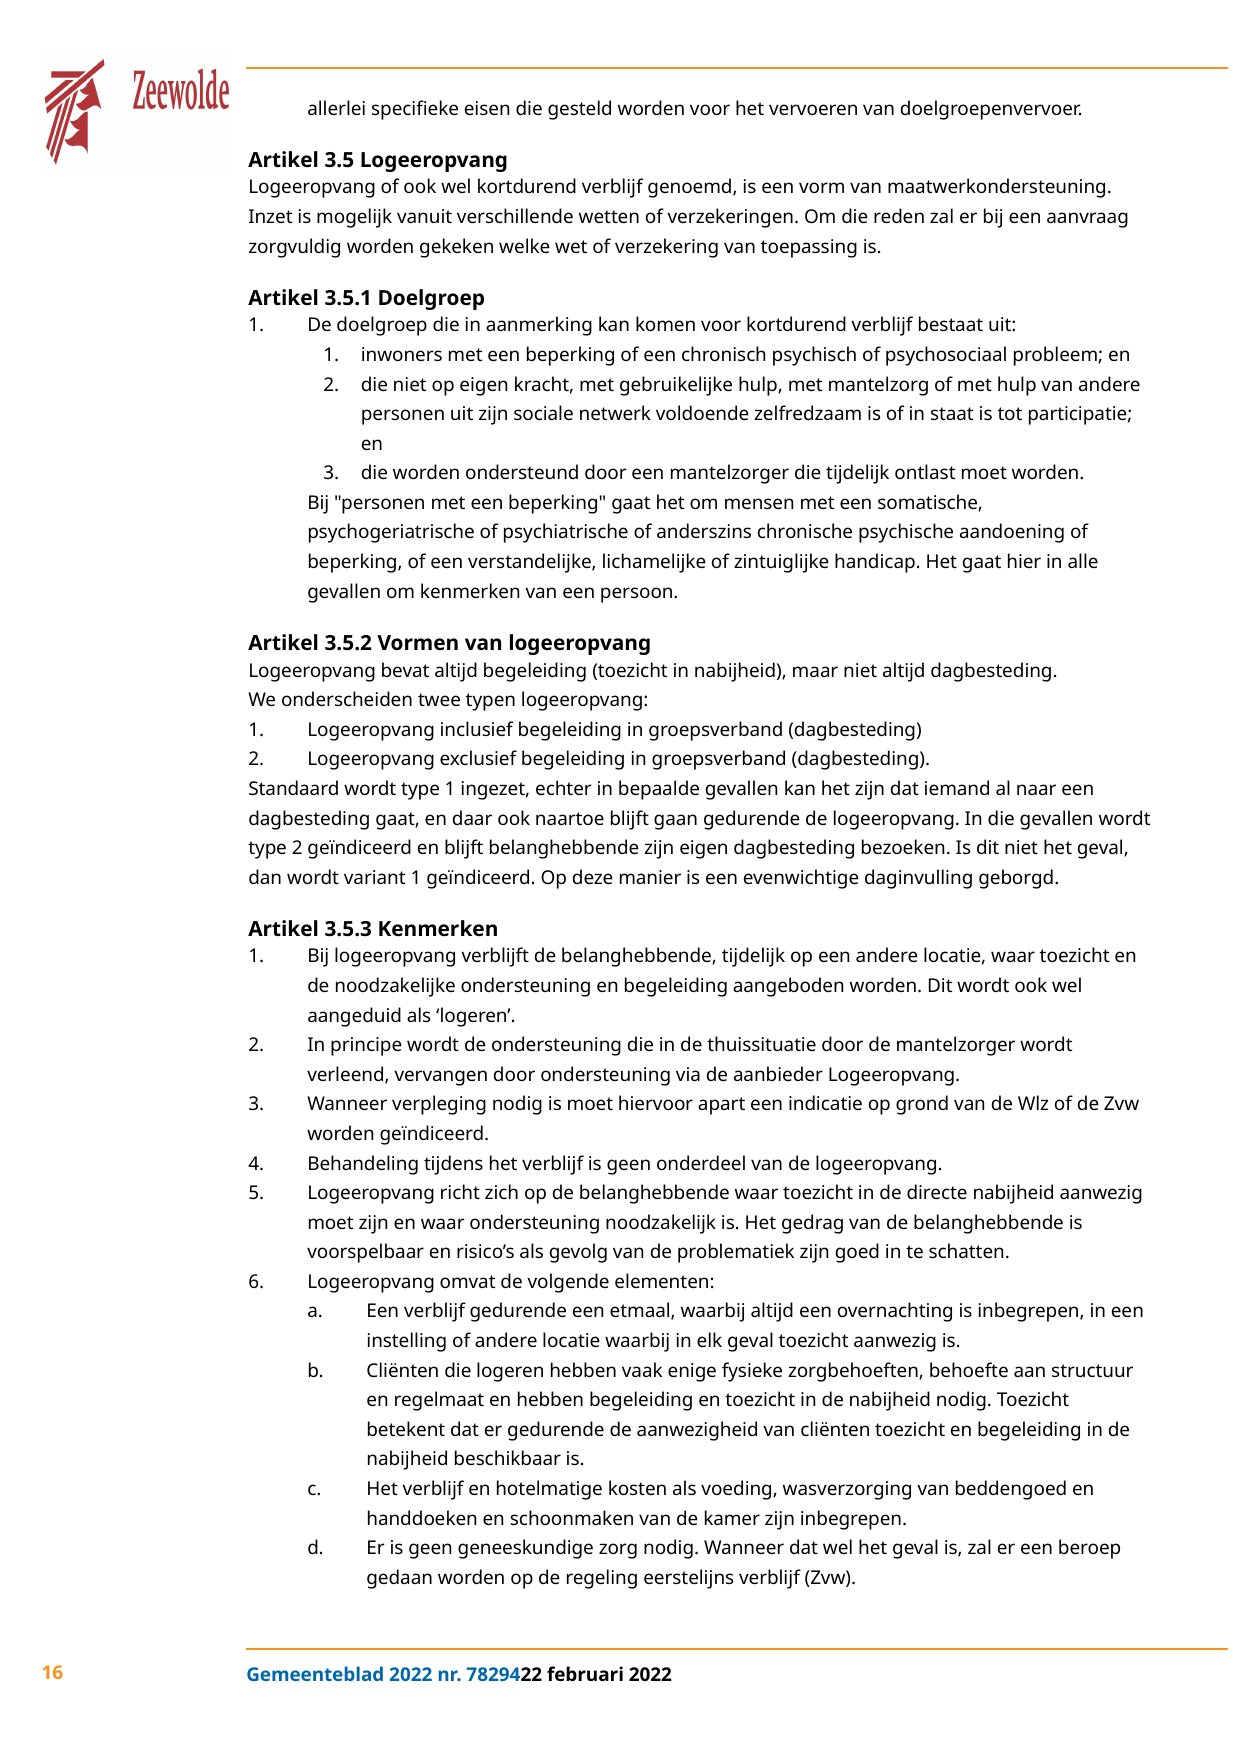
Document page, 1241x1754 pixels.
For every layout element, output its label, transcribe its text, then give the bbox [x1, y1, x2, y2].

list Logeeropvang richt zich op de belanghebbende waar toezicht in de directe nabijheid aanwezig moet zijn en waar ondersteuning noodzakelijk is. Het gedrag van de belanghebbende is voorspelbaar en risico’s als gevolg van de problematiek zijn goed in te schatten. [248, 1179, 1152, 1264]
list inwoners met een beperking of een chronisch psychisch of psychosociaal probleem; en [323, 341, 1152, 367]
list Cliënten die logeren hebben vaak enige fysieke zorgbehoeften, behoefte aan structuur en regelmaat en hebben begeleiding en toezicht in de nabijheid nodig. Toezicht betekent dat er gedurende de aanwezigheid van cliënten toezicht en begeleiding in de nabijheid beschikbaar is. [307, 1357, 1152, 1471]
list die niet op eigen kracht, met gebruikelijke hulp, met mantelzorg of met hulp van andere personen uit zijn sociale netwerk voldoende zelfredzaam is of in staat is tot participatie; en [323, 371, 1152, 456]
text Logeeropvang of ook wel kortdurend verblijf genoemd, is een vorm van maatwerkondersteuning. Inzet is mogelijk vanuit verschillende wetten of verzekeringen. Om die reden zal er bij een aanvraag zorgvuldig worden gekeken welke wet of verzekering van toepassing is. [248, 174, 1152, 258]
list Wanneer verpleging nodig is moet hiervoor apart een indicatie op grond van de Wlz of de Zvw worden geïndiceerd. [248, 1091, 1152, 1146]
picture [41, 47, 231, 172]
list Bij "personen met een beperking" gaat het om mensen met een somatische, psychogeriatrische of psychiatrische of anderszins chronische psychische aandoening of beperking, of een verstandelijke, lichamelijke of zintuiglijke handicap. Het gaat hier in alle gevallen om kenmerken van een persoon. [248, 489, 1152, 604]
text Artikel 3.5.3 Kenmerken [248, 914, 1152, 943]
list In principe wordt de ondersteuning die in de thuissituatie door de mantelzorger wordt verleend, vervangen door ondersteuning via de aanbieder Logeeropvang. [248, 1031, 1152, 1087]
list Bij logeeropvang verblijft de belanghebbende, tijdelijk op een andere locatie, waar toezicht en de noodzakelijke ondersteuning en begeleiding aangeboden worden. Dit wordt ook wel aangeduid als ‘logeren’. [248, 943, 1152, 1028]
text Artikel 3.5 Logeeropvang [248, 145, 1152, 174]
text We onderscheiden twee typen logeeropvang: [248, 686, 1152, 712]
list Logeeropvang exclusief begeleiding in groepsverband (dagbesteding). [248, 746, 1152, 771]
list die worden ondersteund door een mantelzorger die tijdelijk ontlast moet worden. [323, 459, 1152, 485]
text Standaard wordt type 1 ingezet, echter in bepaalde gevallen kan het zijn dat iemand al naar een dagbesteding gaat, en daar ook naartoe blijft gaan gedurende de logeeropvang. In die gevallen wordt type 2 geïndiceerd en blijft belanghebbende zijn eigen dagbesteding bezoeken. Is dit niet het geval, dan wordt variant 1 geïndiceerd. Op deze manier is een evenwichtige daginvulling geborgd. [248, 775, 1152, 889]
text Artikel 3.5.2 Vormen van logeeropvang [248, 628, 1152, 657]
text Logeeropvang bevat altijd begeleiding (toezicht in nabijheid), maar niet altijd dagbesteding. [248, 657, 1152, 682]
list allerlei specifieke eisen die gesteld worden voor het vervoeren van doelgroepenvervoer. [248, 95, 1152, 121]
text Artikel 3.5.1 Doelgroep [248, 283, 1152, 312]
list Een verblijf gedurende een etmaal, waarbij altijd een overnachting is inbegrepen, in een instelling of andere locatie waarbij in elk geval toezicht aanwezig is. [307, 1298, 1152, 1353]
list De doelgroep die in aanmerking kan komen voor kortdurend verblijf bestaat uit: [248, 312, 1152, 337]
list Het verblijf en hotelmatige kosten als voeding, wasverzorging van beddengoed en handdoeken en schoonmaken van de kamer zijn inbegrepen. [307, 1475, 1152, 1531]
list Behandeling tijdens het verblijf is geen onderdeel van de logeeropvang. [248, 1150, 1152, 1176]
list Logeeropvang omvat de volgende elementen: [248, 1268, 1152, 1294]
list Logeeropvang inclusief begeleiding in groepsverband (dagbesteding) [248, 716, 1152, 742]
list Er is geen geneeskundige zorg nodig. Wanneer dat wel het geval is, zal er een beroep gedaan worden op de regeling eerstelijns verblijf (Zvw). [307, 1534, 1152, 1590]
